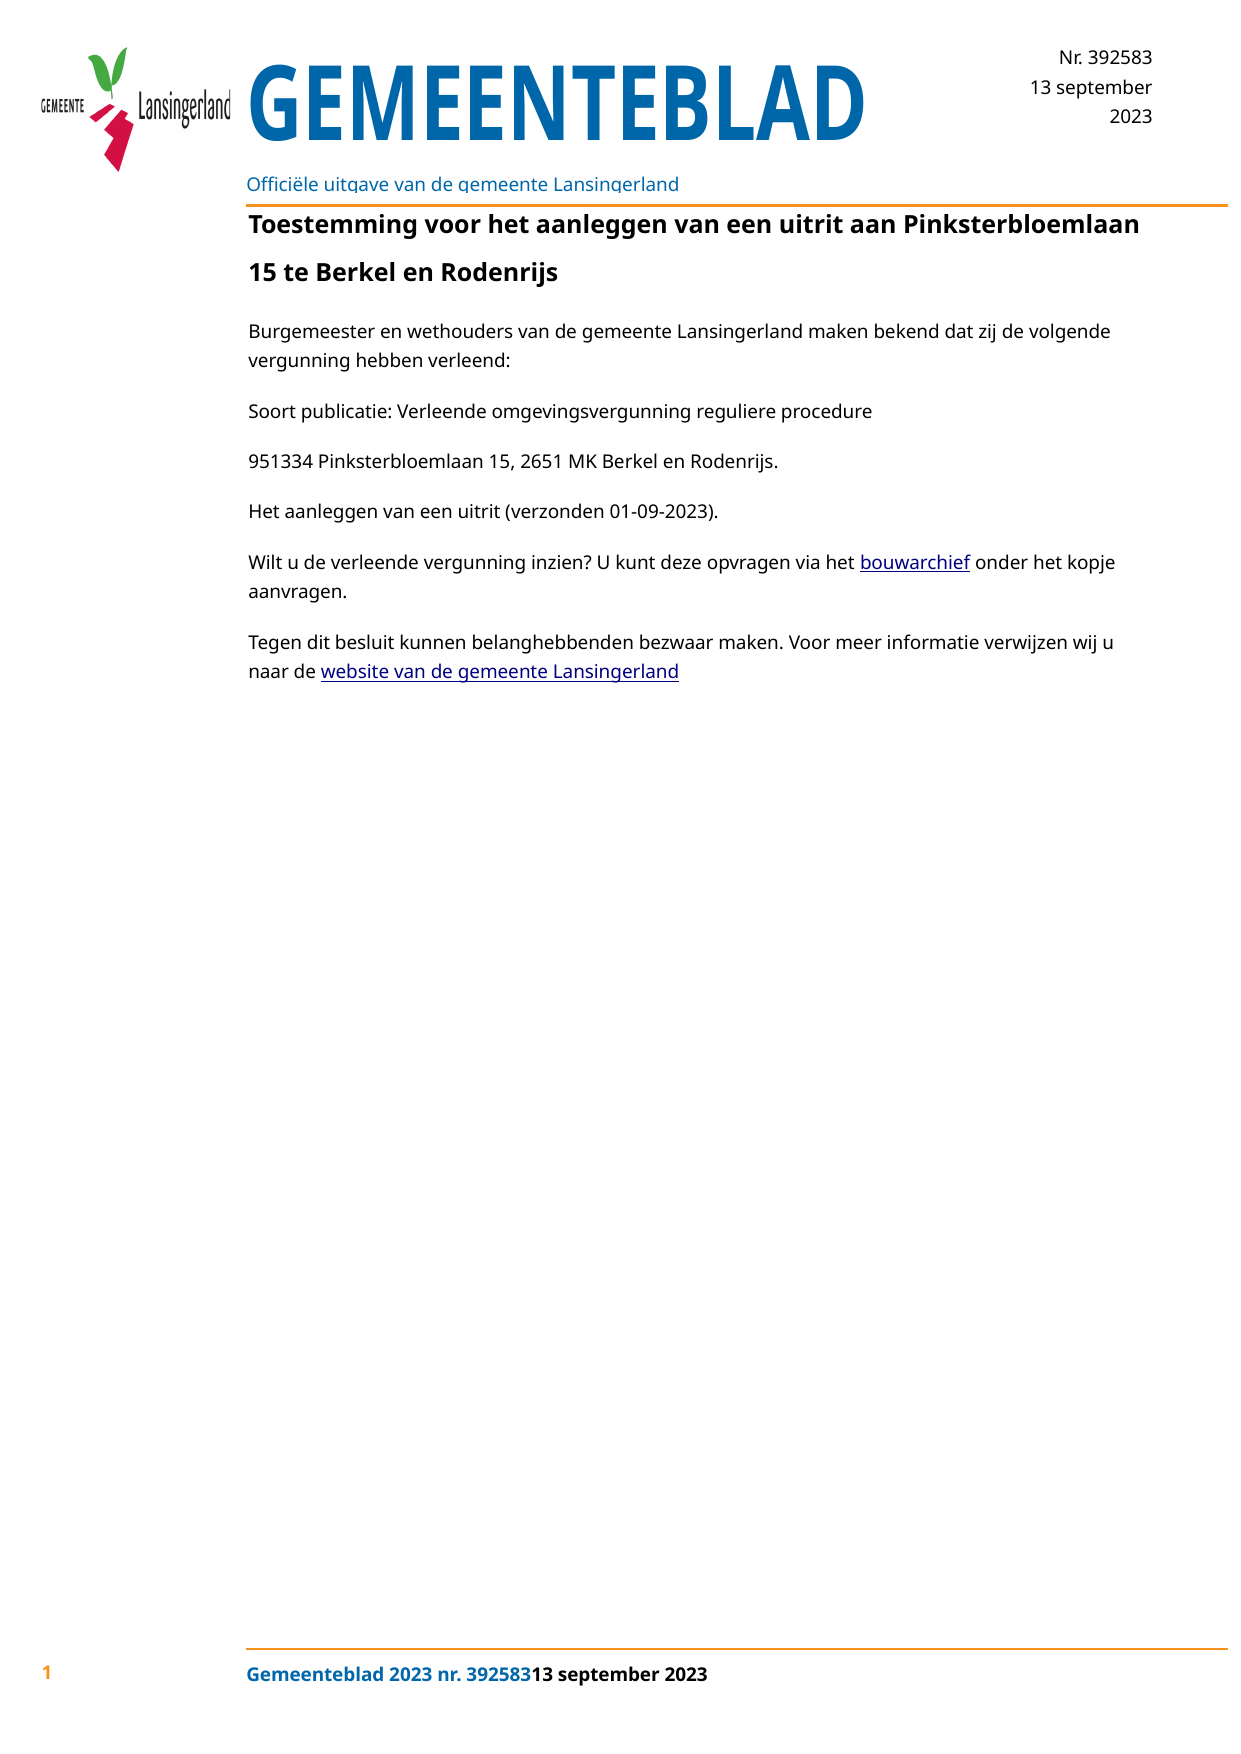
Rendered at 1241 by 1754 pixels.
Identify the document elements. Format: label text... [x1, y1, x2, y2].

text Soort publicatie: Verleende omgevingsvergunning reguliere procedure [248, 398, 1152, 424]
text Wilt u de verleende vergunning inzien? U kunt deze opvragen via het bouwarchief onder het kopje aanvragen. [248, 549, 1152, 604]
text Het aanleggen van een uitrit (verzonden 01-09-2023). [248, 499, 1152, 524]
text 951334 Pinksterbloemlaan 15, 2651 MK Berkel en Rodenrijs. [248, 448, 1152, 474]
picture [41, 47, 231, 172]
text Toestemming voor het aanleggen van een uitrit aan Pinksterbloemlaan 15 te Berkel en Rodenrijs [248, 207, 1152, 288]
text Tegen dit besluit kunnen belanghebbenden bezwaar maken. Voor meer informatie verwijzen wij u naar de website van de gemeente Lansingerland [248, 629, 1152, 684]
text Burgemeester en wethouders van de gemeente Lansingerland maken bekend dat zij de volgende vergunning hebben verleend: [248, 318, 1152, 373]
